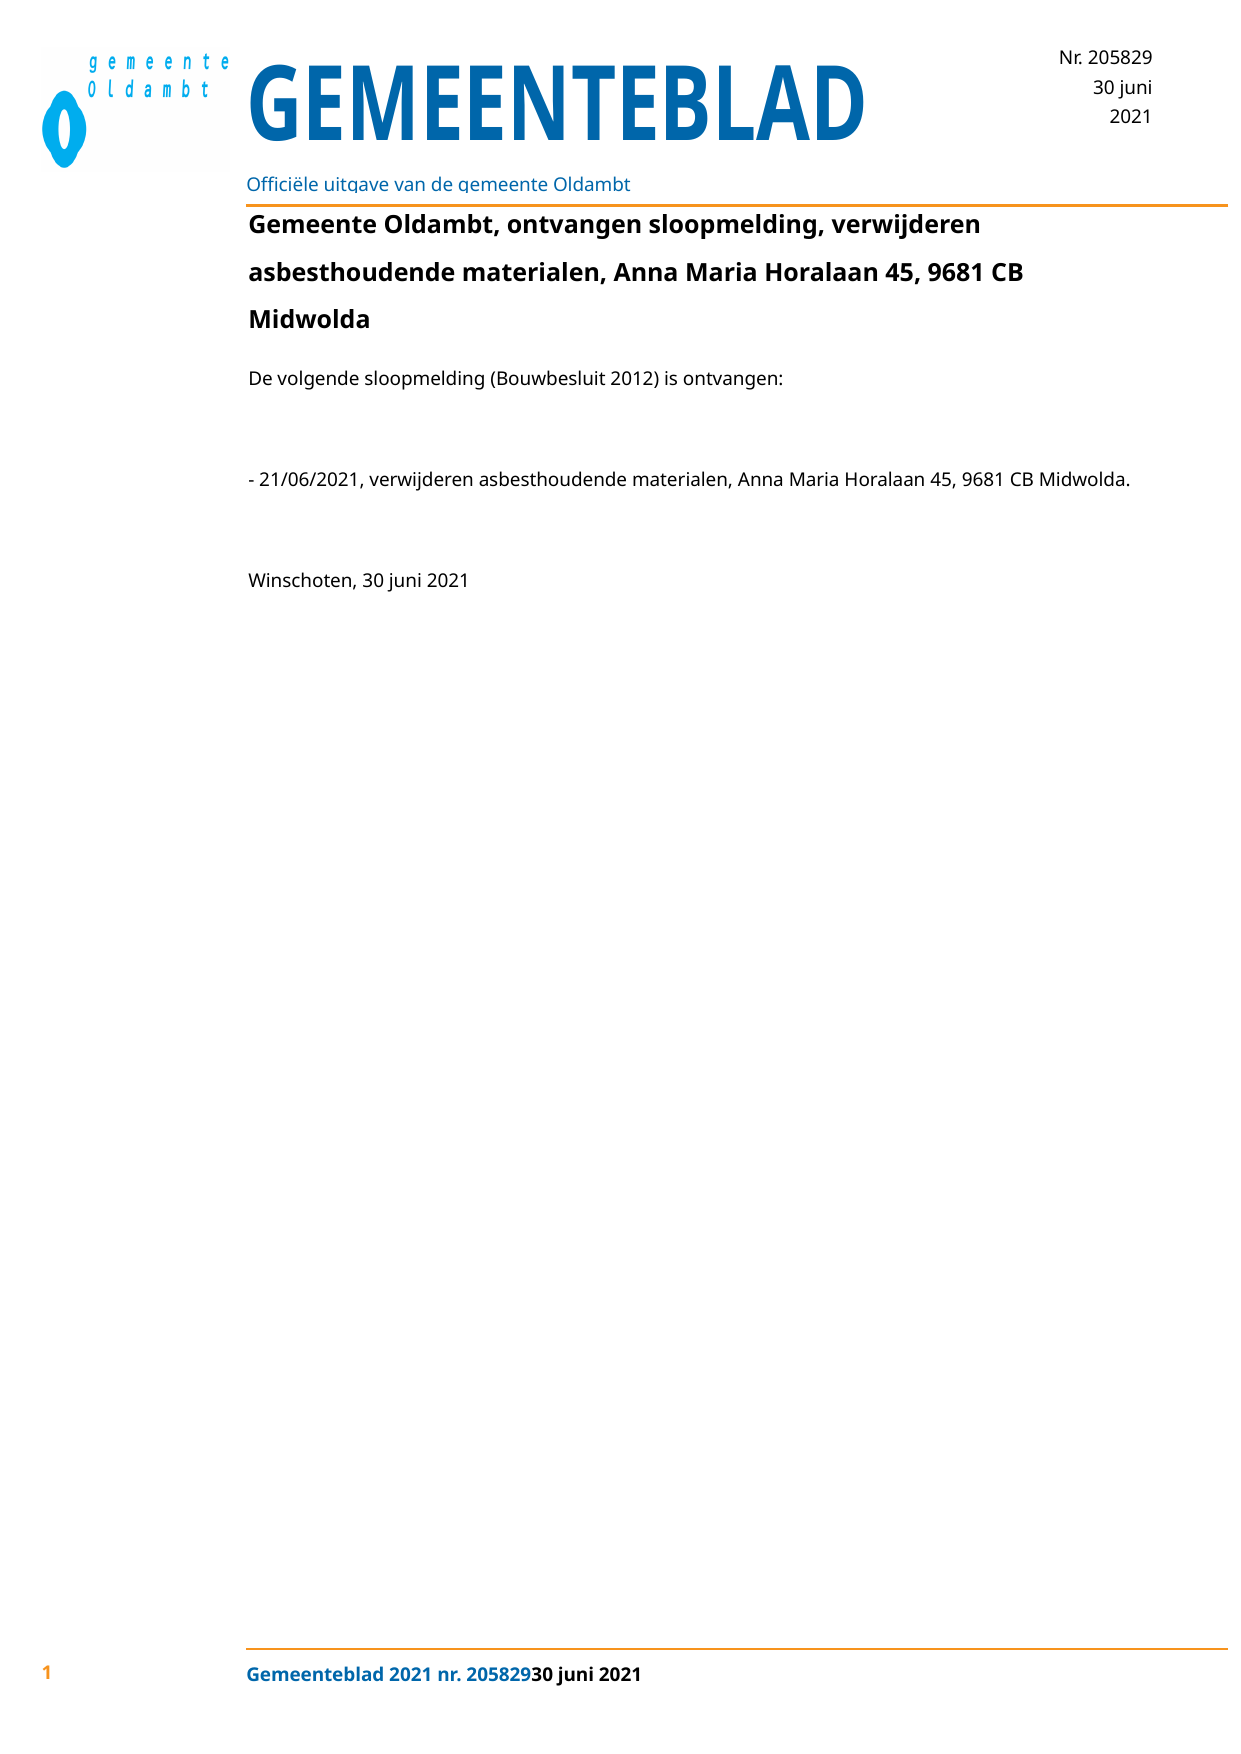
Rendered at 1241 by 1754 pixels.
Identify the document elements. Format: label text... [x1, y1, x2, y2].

text Gemeente Oldambt, ontvangen sloopmelding, verwijderen asbesthoudende materialen, Anna Maria Horalaan 45, 9681 CB Midwolda [248, 207, 1152, 336]
text - 21/06/2021, verwijderen asbesthoudende materialen, Anna Maria Horalaan 45, 9681 CB Midwolda. [248, 466, 1152, 492]
picture [41, 47, 231, 172]
text Winschoten, 30 juni 2021 [248, 567, 1152, 593]
text De volgende sloopmelding (Bouwbesluit 2012) is ontvangen: [248, 366, 1152, 391]
